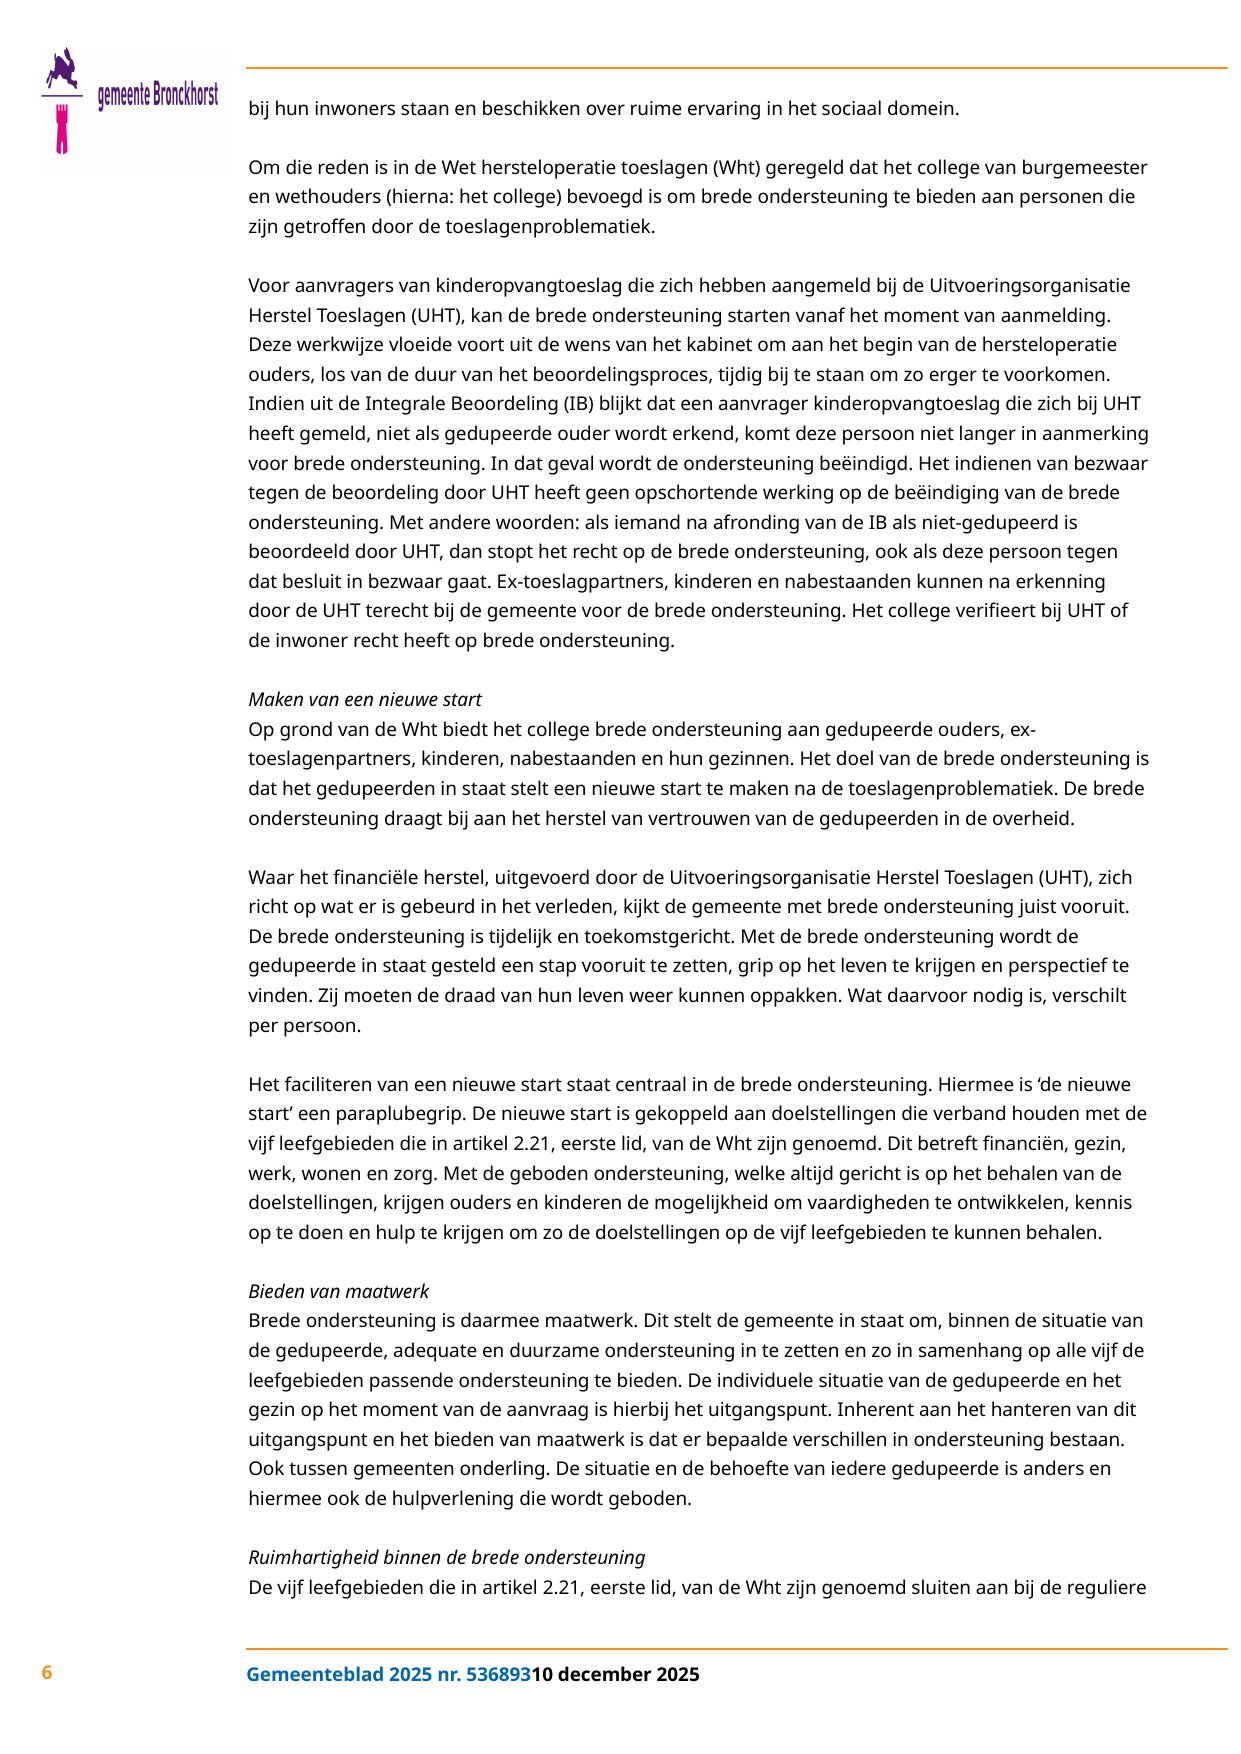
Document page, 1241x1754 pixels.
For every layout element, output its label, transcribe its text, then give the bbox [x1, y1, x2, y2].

text Het faciliteren van een nieuwe start staat centraal in de brede ondersteuning. Hiermee is ‘de nieuwe start’ een paraplubegrip. De nieuwe start is gekoppeld aan doelstellingen die verband houden met de vijf leefgebieden die in artikel 2.21, eerste lid, van de Wht zijn genoemd. Dit betreft financiën, gezin, werk, wonen en zorg. Met de geboden ondersteuning, welke altijd gericht is op het behalen van de doelstellingen, krijgen ouders en kinderen de mogelijkheid om vaardigheden te ontwikkelen, kennis op te doen en hulp te krijgen om zo de doelstellingen op de vijf leefgebieden te kunnen behalen. [248, 1071, 1152, 1245]
text Om die reden is in de Wet hersteloperatie toeslagen (Wht) geregeld dat het college van burgemeester en wethouders (hierna: het college) bevoegd is om brede ondersteuning te bieden aan personen die zijn getroffen door de toeslagenproblematiek. [248, 154, 1152, 239]
text bij hun inwoners staan en beschikken over ruime ervaring in het sociaal domein. [248, 95, 1152, 121]
text Ruimhartigheid binnen de brede ondersteuning [248, 1544, 1152, 1570]
text De vijf leefgebieden die in artikel 2.21, eerste lid, van de Wht zijn genoemd sluiten aan bij de reguliere [248, 1574, 1152, 1600]
picture [41, 47, 231, 172]
text Bieden van maatwerk [248, 1278, 1152, 1304]
text Voor aanvragers van kinderopvangtoeslag die zich hebben aangemeld bij de Uitvoeringsorganisatie Herstel Toeslagen (UHT), kan de brede ondersteuning starten vanaf het moment van aanmelding. Deze werkwijze vloeide voort uit de wens van het kabinet om aan het begin van de hersteloperatie ouders, los van de duur van het beoordelingsproces, tijdig bij te staan om zo erger te voorkomen. Indien uit de Integrale Beoordeling (IB) blijkt dat een aanvrager kinderopvangtoeslag die zich bij UHT heeft gemeld, niet als gedupeerde ouder wordt erkend, komt deze persoon niet langer in aanmerking voor brede ondersteuning. In dat geval wordt de ondersteuning beëindigd. Het indienen van bezwaar tegen de beoordeling door UHT heeft geen opschortende werking op de beëindiging van de brede ondersteuning. Met andere woorden: als iemand na afronding van de IB als niet-gedupeerd is beoordeeld door UHT, dan stopt het recht op de brede ondersteuning, ook als deze persoon tegen dat besluit in bezwaar gaat. Ex-toeslagpartners, kinderen en nabestaanden kunnen na erkenning door de UHT terecht bij de gemeente voor de brede ondersteuning. Het college verifieert bij UHT of de inwoner recht heeft op brede ondersteuning. [248, 272, 1152, 653]
text Maken van een nieuwe start [248, 686, 1152, 712]
text Waar het financiële herstel, uitgevoerd door de Uitvoeringsorganisatie Herstel Toeslagen (UHT), zich richt op wat er is gebeurd in het verleden, kijkt de gemeente met brede ondersteuning juist vooruit. De brede ondersteuning is tijdelijk en toekomstgericht. Met de brede ondersteuning wordt de gedupeerde in staat gesteld een stap vooruit te zetten, grip op het leven te krijgen en perspectief te vinden. Zij moeten de draad van hun leven weer kunnen oppakken. Wat daarvoor nodig is, verschilt per persoon. [248, 864, 1152, 1038]
text Op grond van de Wht biedt het college brede ondersteuning aan gedupeerde ouders, ex-toeslagenpartners, kinderen, nabestaanden en hun gezinnen. Het doel van de brede ondersteuning is dat het gedupeerden in staat stelt een nieuwe start te maken na de toeslagenproblematiek. De brede ondersteuning draagt bij aan het herstel van vertrouwen van de gedupeerden in de overheid. [248, 716, 1152, 831]
text Brede ondersteuning is daarmee maatwerk. Dit stelt de gemeente in staat om, binnen de situatie van de gedupeerde, adequate en duurzame ondersteuning in te zetten en zo in samenhang op alle vijf de leefgebieden passende ondersteuning te bieden. De individuele situatie van de gedupeerde en het gezin op het moment van de aanvraag is hierbij het uitgangspunt. Inherent aan het hanteren van dit uitgangspunt en het bieden van maatwerk is dat er bepaalde verschillen in ondersteuning bestaan. Ook tussen gemeenten onderling. De situatie en de behoefte van iedere gedupeerde is anders en hiermee ook de hulpverlening die wordt geboden. [248, 1308, 1152, 1511]
